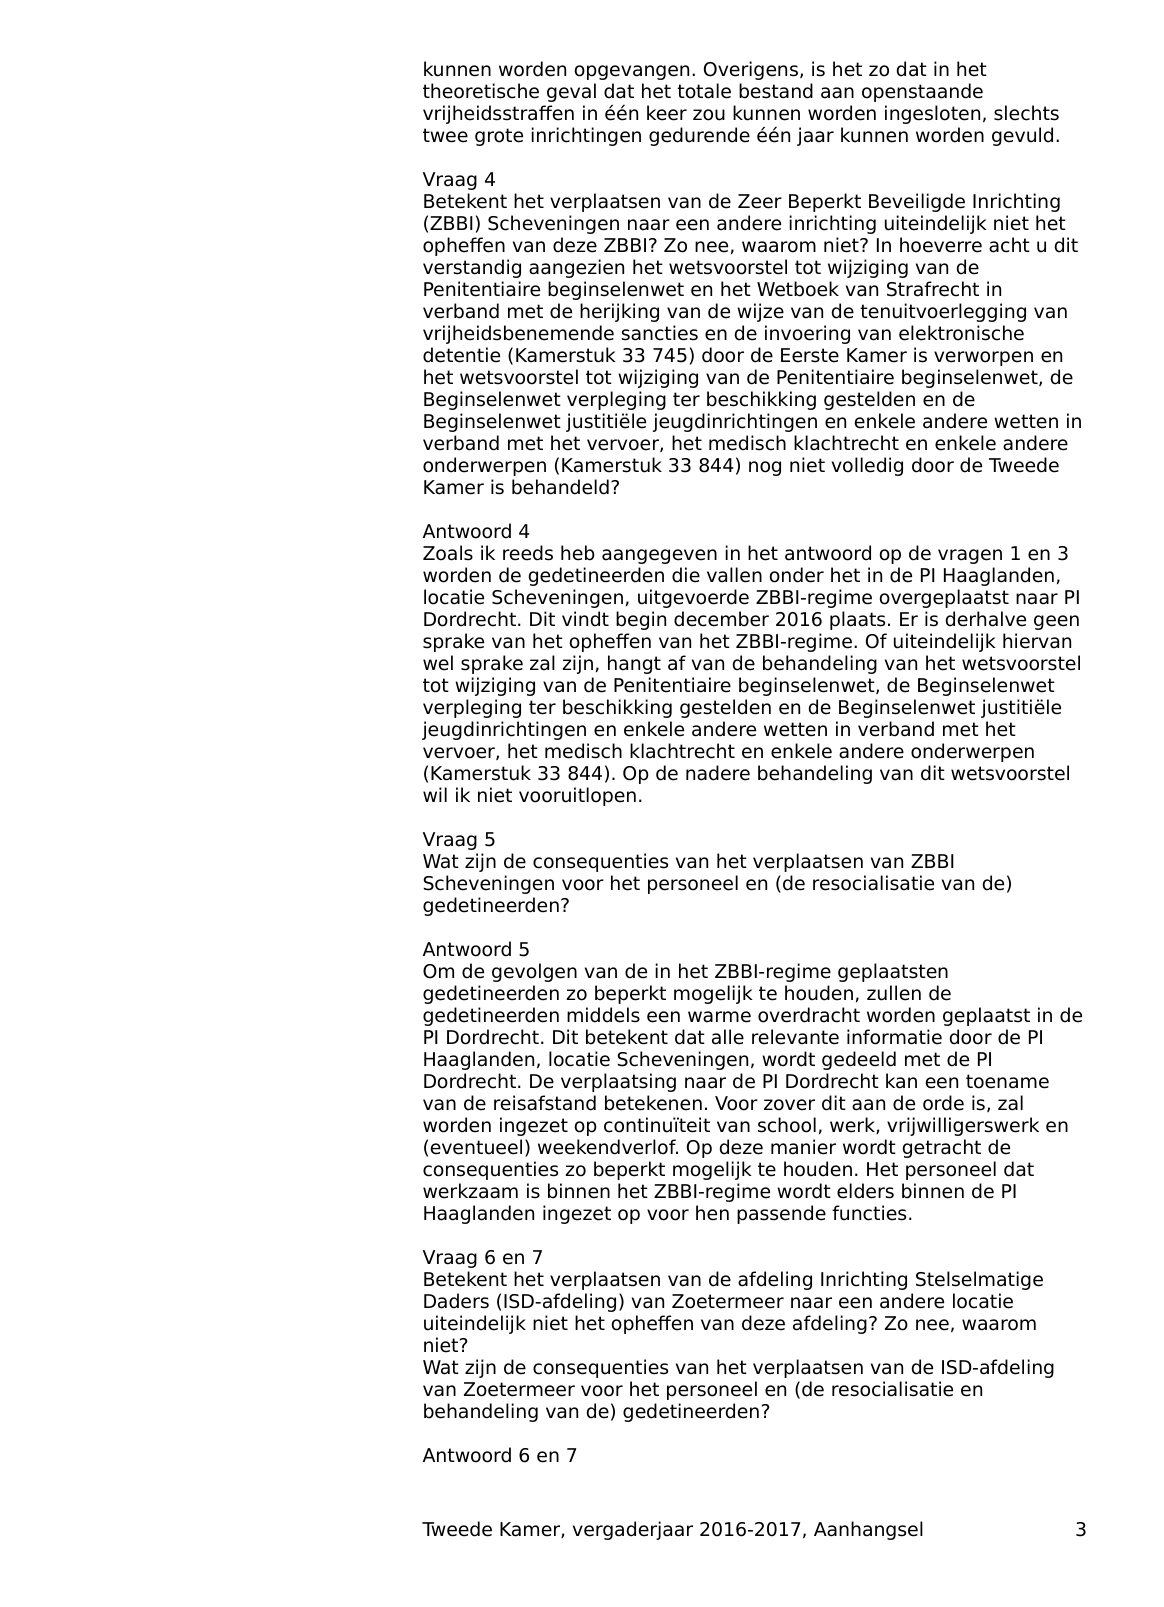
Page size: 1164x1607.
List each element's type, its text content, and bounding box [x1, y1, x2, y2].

text Betekent het verplaatsen van de Zeer Beperkt Beveiligde Inrichting (ZBBI) Scheveningen naar een andere inrichting uiteindelijk niet het opheffen van deze ZBBI? Zo nee, waarom niet? In hoeverre acht u dit verstandig aangezien het wetsvoorstel tot wijziging van de Penitentiaire beginselenwet en het Wetboek van Strafrecht in verband met de herijking van de wijze van de tenuitvoerlegging van vrijheidsbenemende sancties en de invoering van elektronische detentie (Kamerstuk 33 745) door de Eerste Kamer is verworpen en het wetsvoorstel tot wijziging van de Penitentiaire beginselenwet, de Beginselenwet verpleging ter beschikking gestelden en de Beginselenwet justitiële jeugdinrichtingen en enkele andere wetten in verband met het vervoer, het medisch klachtrecht en enkele andere onderwerpen (Kamerstuk 33 844) nog niet volledig door de Tweede Kamer is behandeld? [422, 191, 1087, 499]
text Antwoord 5 [422, 939, 1087, 961]
text Wat zijn de consequenties van het verplaatsen van ZBBI Scheveningen voor het personeel en (de resocialisatie van de) gedetineerden? [422, 851, 1087, 917]
text Betekent het verplaatsen van de afdeling Inrichting Stelselmatige Daders (ISD-afdeling) van Zoetermeer naar een andere locatie uiteindelijk niet het opheffen van deze afdeling? Zo nee, waarom niet? [422, 1269, 1087, 1357]
text Antwoord 4 [422, 521, 1087, 543]
text Vraag 4 [422, 169, 1087, 191]
text Antwoord 6 en 7 [422, 1445, 1087, 1467]
text Om de gevolgen van de in het ZBBI-regime geplaatsten gedetineerden zo beperkt mogelijk te houden, zullen de gedetineerden middels een warme overdracht worden geplaatst in de PI Dordrecht. Dit betekent dat alle relevante informatie door de PI Haaglanden, locatie Scheveningen, wordt gedeeld met de PI Dordrecht. De verplaatsing naar de PI Dordrecht kan een toename van de reisafstand betekenen. Voor zover dit aan de orde is, zal worden ingezet op continuïteit van school, werk, vrijwilligerswerk en (eventueel) weekendverlof. Op deze manier wordt getracht de consequenties zo beperkt mogelijk te houden. Het personeel dat werkzaam is binnen het ZBBI-regime wordt elders binnen de PI Haaglanden ingezet op voor hen passende functies. [422, 961, 1087, 1225]
text Vraag 5 [422, 829, 1087, 851]
text Zoals ik reeds heb aangegeven in het antwoord op de vragen 1 en 3 worden de gedetineerden die vallen onder het in de PI Haaglanden, locatie Scheveningen, uitgevoerde ZBBI-regime overgeplaatst naar PI Dordrecht. Dit vindt begin december 2016 plaats. Er is derhalve geen sprake van het opheffen van het ZBBI-regime. Of uiteindelijk hiervan wel sprake zal zijn, hangt af van de behandeling van het wetsvoorstel tot wijziging van de Penitentiaire beginselenwet, de Beginselenwet verpleging ter beschikking gestelden en de Beginselenwet justitiële jeugdinrichtingen en enkele andere wetten in verband met het vervoer, het medisch klachtrecht en enkele andere onderwerpen (Kamerstuk 33 844). Op de nadere behandeling van dit wetsvoorstel wil ik niet vooruitlopen. [422, 543, 1087, 807]
text kunnen worden opgevangen. Overigens, is het zo dat in het theoretische geval dat het totale bestand aan openstaande vrijheidsstraffen in één keer zou kunnen worden ingesloten, slechts twee grote inrichtingen gedurende één jaar kunnen worden gevuld. [422, 59, 1087, 147]
text Wat zijn de consequenties van het verplaatsen van de ISD-afdeling van Zoetermeer voor het personeel en (de resocialisatie en behandeling van de) gedetineerden? [422, 1357, 1087, 1423]
text Vraag 6 en 7 [422, 1247, 1087, 1269]
